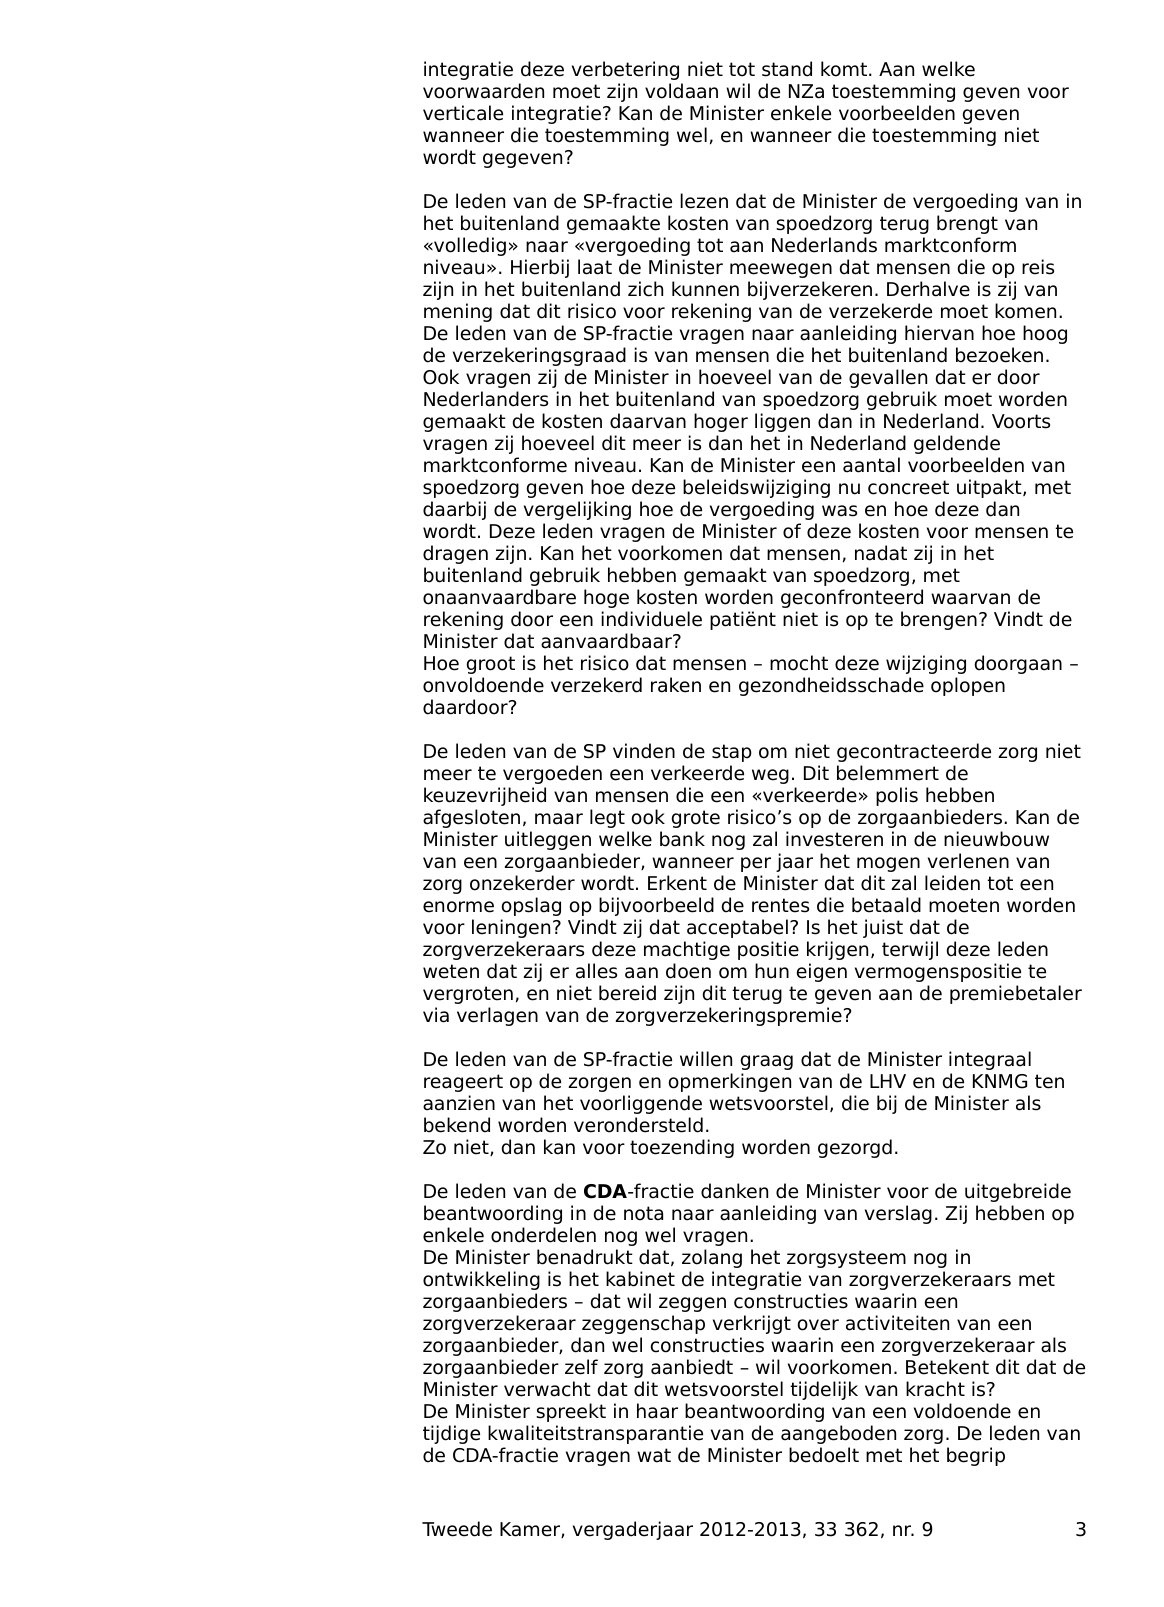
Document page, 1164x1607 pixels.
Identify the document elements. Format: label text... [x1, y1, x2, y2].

text De leden van de SP vinden de stap om niet gecontracteerde zorg niet meer te vergoeden een verkeerde weg. Dit belemmert de keuzevrijheid van mensen die een «verkeerde» polis hebben afgesloten, maar legt ook grote risico’s op de zorgaanbieders. Kan de Minister uitleggen welke bank nog zal investeren in de nieuwbouw van een zorgaanbieder, wanneer per jaar het mogen verlenen van zorg onzekerder wordt. Erkent de Minister dat dit zal leiden tot een enorme opslag op bijvoorbeeld de rentes die betaald moeten worden voor leningen? Vindt zij dat acceptabel? Is het juist dat de zorgverzekeraars deze machtige positie krijgen, terwijl deze leden weten dat zij er alles aan doen om hun eigen vermogenspositie te vergroten, en niet bereid zijn dit terug te geven aan de premiebetaler via verlagen van de zorgverzekeringspremie? [422, 741, 1087, 1027]
text De leden van de SP-fractie lezen dat de Minister de vergoeding van in het buitenland gemaakte kosten van spoedzorg terug brengt van «volledig» naar «vergoeding tot aan Nederlands marktconform niveau». Hierbij laat de Minister meewegen dat mensen die op reis zijn in het buitenland zich kunnen bijverzekeren. Derhalve is zij van mening dat dit risico voor rekening van de verzekerde moet komen. De leden van de SP-fractie vragen naar aanleiding hiervan hoe hoog de verzekeringsgraad is van mensen die het buitenland bezoeken. Ook vragen zij de Minister in hoeveel van de gevallen dat er door Nederlanders in het buitenland van spoedzorg gebruik moet worden gemaakt de kosten daarvan hoger liggen dan in Nederland. Voorts vragen zij hoeveel dit meer is dan het in Nederland geldende marktconforme niveau. Kan de Minister een aantal voorbeelden van spoedzorg geven hoe deze beleidswijziging nu concreet uitpakt, met daarbij de vergelijking hoe de vergoeding was en hoe deze dan wordt. Deze leden vragen de Minister of deze kosten voor mensen te dragen zijn. Kan het voorkomen dat mensen, nadat zij in het buitenland gebruik hebben gemaakt van spoedzorg, met onaanvaardbare hoge kosten worden geconfronteerd waarvan de rekening door een individuele patiënt niet is op te brengen? Vindt de Minister dat aanvaardbaar? [422, 191, 1087, 653]
text Zo niet, dan kan voor toezending worden gezorgd. [422, 1137, 1087, 1159]
text De leden van de SP-fractie willen graag dat de Minister integraal reageert op de zorgen en opmerkingen van de LHV en de KNMG ten aanzien van het voorliggende wetsvoorstel, die bij de Minister als bekend worden verondersteld. [422, 1049, 1087, 1137]
text Hoe groot is het risico dat mensen – mocht deze wijziging doorgaan – onvoldoende verzekerd raken en gezondheidsschade oplopen daardoor? [422, 653, 1087, 719]
text De leden van de CDA-fractie danken de Minister voor de uitgebreide beantwoording in de nota naar aanleiding van verslag. Zij hebben op enkele onderdelen nog wel vragen. [422, 1181, 1087, 1247]
text De Minister benadrukt dat, zolang het zorgsysteem nog in ontwikkeling is het kabinet de integratie van zorgverzekeraars met zorgaanbieders – dat wil zeggen constructies waarin een zorgverzekeraar zeggenschap verkrijgt over activiteiten van een zorgaanbieder, dan wel constructies waarin een zorgverzekeraar als zorgaanbieder zelf zorg aanbiedt – wil voorkomen. Betekent dit dat de Minister verwacht dat dit wetsvoorstel tijdelijk van kracht is? [422, 1247, 1087, 1401]
text De Minister spreekt in haar beantwoording van een voldoende en tijdige kwaliteitstransparantie van de aangeboden zorg. De leden van de CDA-fractie vragen wat de Minister bedoelt met het begrip [422, 1401, 1087, 1467]
text integratie deze verbetering niet tot stand komt. Aan welke voorwaarden moet zijn voldaan wil de NZa toestemming geven voor verticale integratie? Kan de Minister enkele voorbeelden geven wanneer die toestemming wel, en wanneer die toestemming niet wordt gegeven? [422, 59, 1087, 169]
